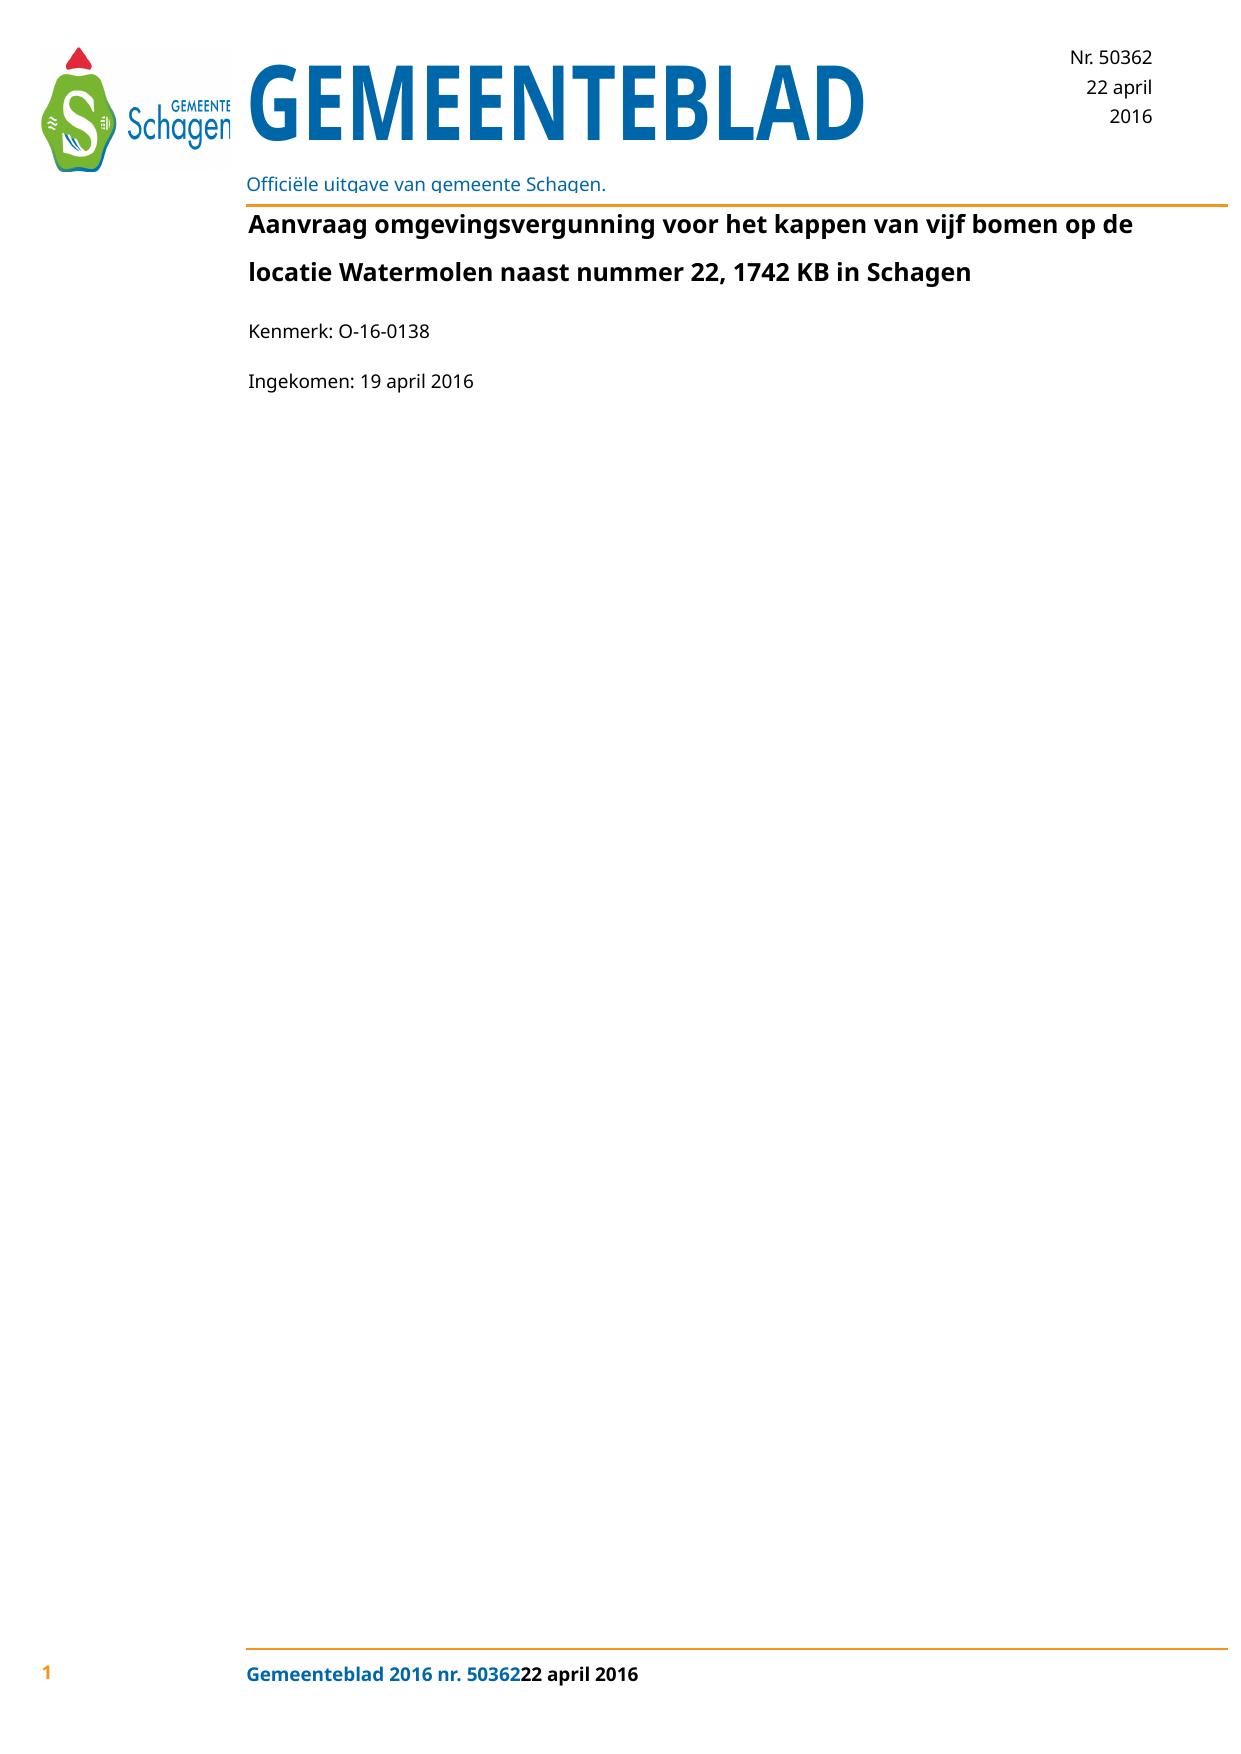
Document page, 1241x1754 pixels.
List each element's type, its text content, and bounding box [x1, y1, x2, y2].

text Kenmerk: O-16-0138 [248, 318, 1152, 344]
picture [41, 47, 231, 172]
text Aanvraag omgevingsvergunning voor het kappen van vijf bomen op de locatie Watermolen naast nummer 22, 1742 KB in Schagen [248, 207, 1152, 288]
text Ingekomen: 19 april 2016 [248, 368, 1152, 394]
